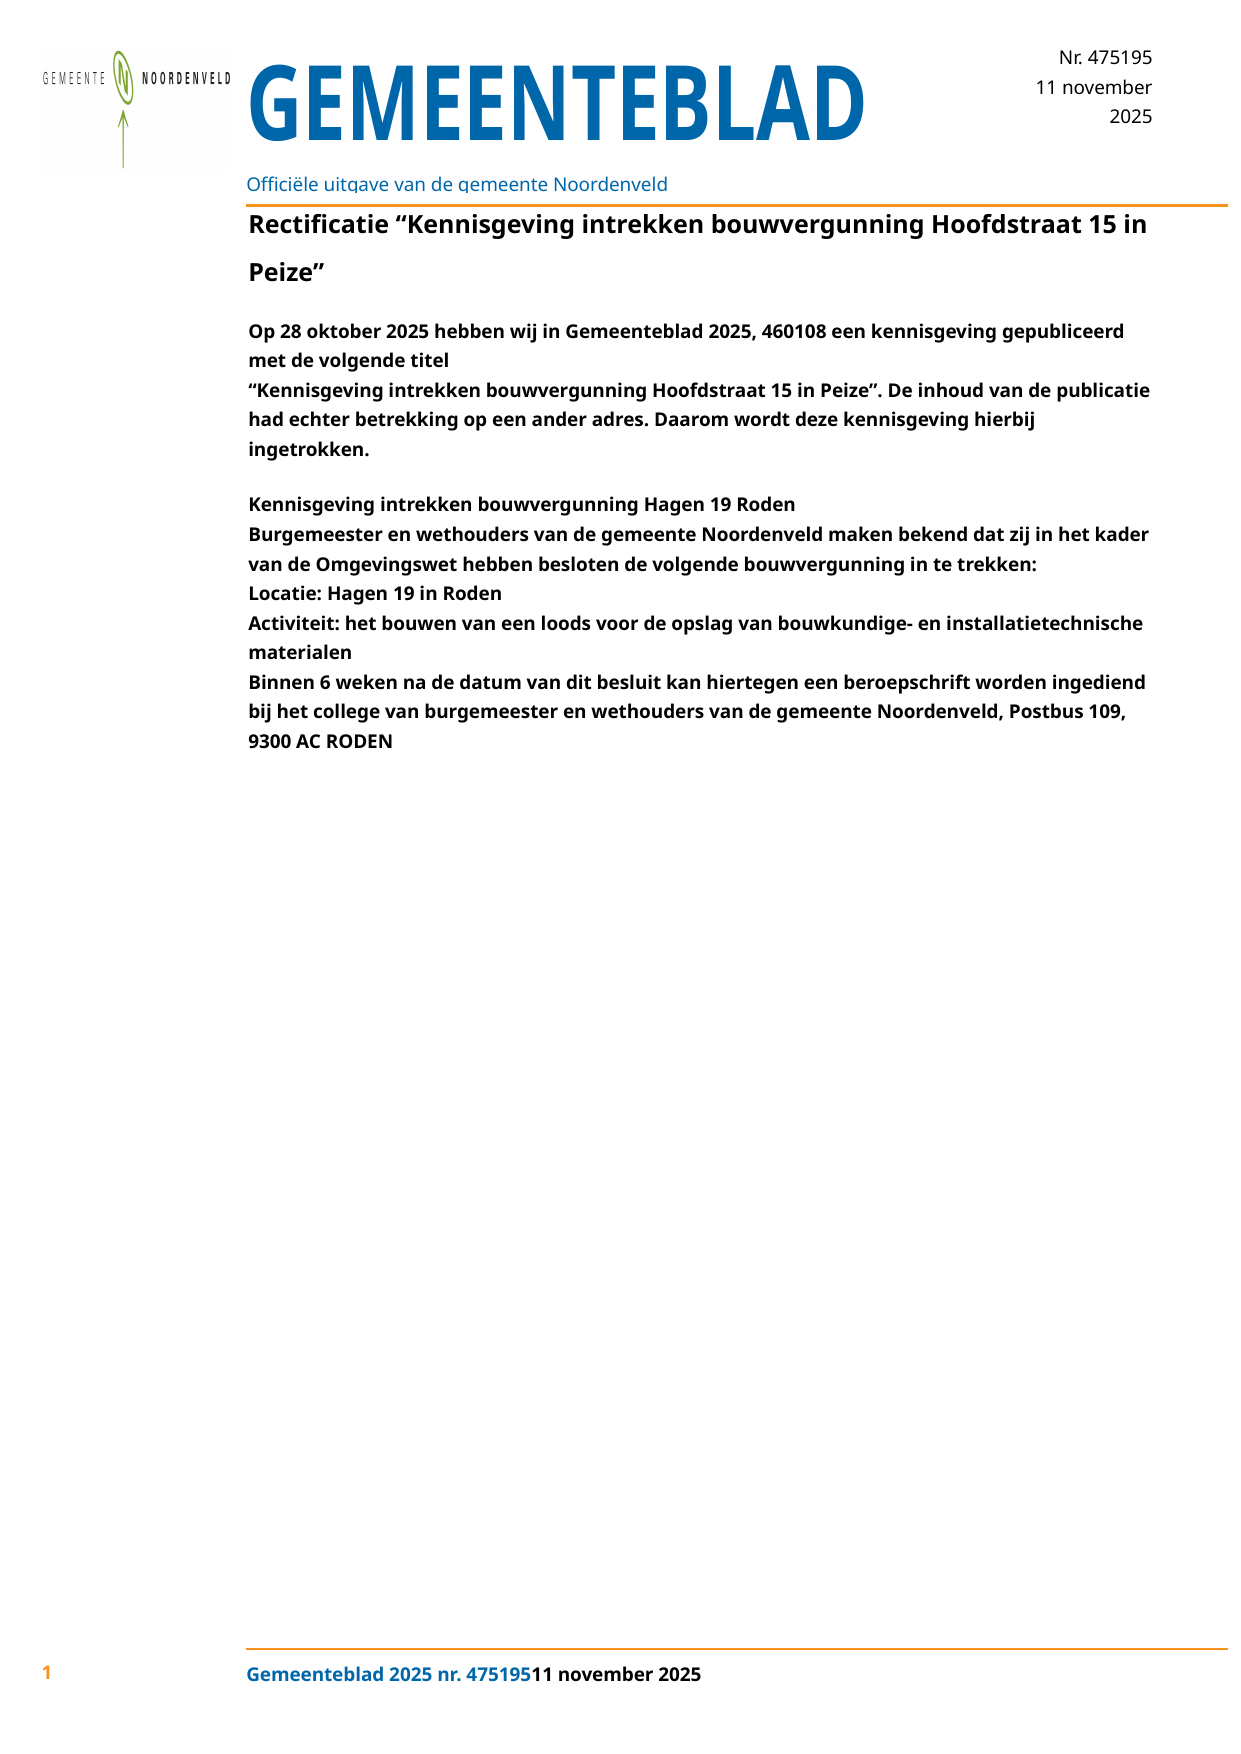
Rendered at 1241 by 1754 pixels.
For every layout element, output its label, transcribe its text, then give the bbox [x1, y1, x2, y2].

text Rectificatie “Kennisgeving intrekken bouwvergunning Hoofdstraat 15 in Peize” [248, 207, 1152, 288]
text Binnen 6 weken na de datum van dit besluit kan hiertegen een beroepschrift worden ingediend bij het college van burgemeester en wethouders van de gemeente Noordenveld, Postbus 109, 9300 AC RODEN [248, 669, 1152, 754]
text Kennisgeving intrekken bouwvergunning Hagen 19 Roden [248, 492, 1152, 517]
picture [41, 47, 231, 172]
text Op 28 oktober 2025 hebben wij in Gemeenteblad 2025, 460108 een kennisgeving gepubliceerd met de volgende titel [248, 318, 1152, 373]
text Locatie: Hagen 19 in Roden [248, 580, 1152, 606]
text Activiteit: het bouwen van een loods voor de opslag van bouwkundige- en installatietechnische materialen [248, 610, 1152, 665]
text Burgemeester en wethouders van de gemeente Noordenveld maken bekend dat zij in het kader van de Omgevingswet hebben besloten de volgende bouwvergunning in te trekken: [248, 521, 1152, 576]
text “Kennisgeving intrekken bouwvergunning Hoofdstraat 15 in Peize”. De inhoud van de publicatie had echter betrekking op een ander adres. Daarom wordt deze kennisgeving hierbij ingetrokken. [248, 377, 1152, 462]
